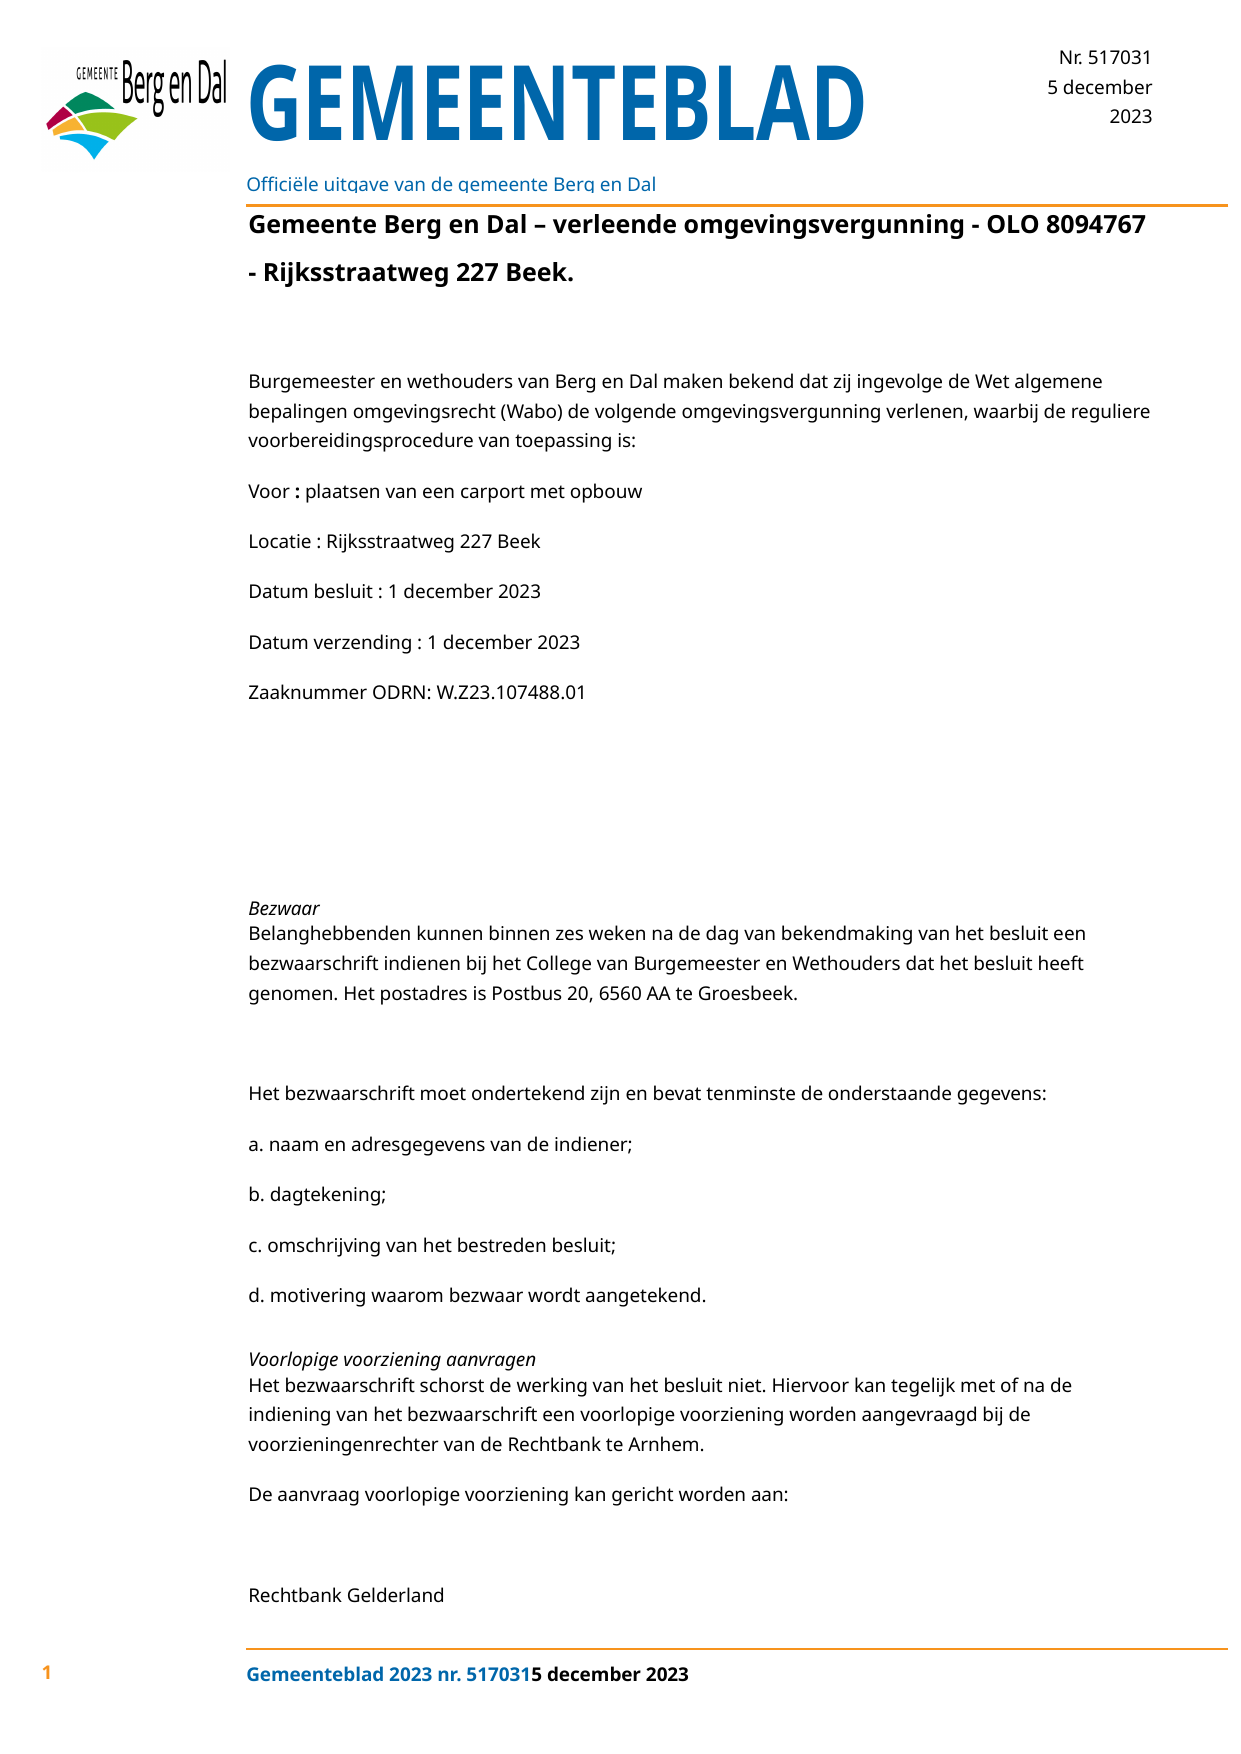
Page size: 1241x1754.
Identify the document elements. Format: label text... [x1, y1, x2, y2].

text Gemeente Berg en Dal – verleende omgevingsvergunning - OLO 8094767 - Rijksstraatweg 227 Beek. [248, 207, 1152, 288]
text a. naam en adresgegevens van de indiener; [248, 1131, 1152, 1157]
text Burgemeester en wethouders van Berg en Dal maken bekend dat zij ingevolge de Wet algemene bepalingen omgevingsrecht (Wabo) de volgende omgevingsvergunning verlenen, waarbij de reguliere voorbereidingsprocedure van toepassing is: [248, 368, 1152, 453]
text Datum verzending : 1 december 2023 [248, 629, 1152, 655]
picture [41, 47, 231, 172]
text Voor : plaatsen van een carport met opbouw [248, 478, 1152, 504]
text Zaaknummer ODRN: W.Z23.107488.01 [248, 679, 1152, 705]
text Datum besluit : 1 december 2023 [248, 579, 1152, 604]
text Bezwaar [248, 895, 1152, 921]
text Het bezwaarschrift schorst de werking van het besluit niet. Hiervoor kan tegelijk met of na de indiening van het bezwaarschrift een voorlopige voorziening worden aangevraagd bij de voorzieningenrechter van de Rechtbank te Arnhem. [248, 1372, 1152, 1457]
text Locatie : Rijksstraatweg 227 Beek [248, 528, 1152, 554]
text Het bezwaarschrift moet ondertekend zijn en bevat tenminste de onderstaande gegevens: [248, 1081, 1152, 1106]
text b. dagtekening; [248, 1181, 1152, 1207]
text Rechtbank Gelderland [248, 1582, 1152, 1608]
text d. motivering waarom bezwaar wordt aangetekend. [248, 1282, 1152, 1308]
text Belanghebbenden kunnen binnen zes weken na de dag van bekendmaking van het besluit een bezwaarschrift indienen bij het College van Burgemeester en Wethouders dat het besluit heeft genomen. Het postadres is Postbus 20, 6560 AA te Groesbeek. [248, 921, 1152, 1005]
text c. omschrijving van het bestreden besluit; [248, 1232, 1152, 1257]
text De aanvraag voorlopige voorziening kan gericht worden aan: [248, 1481, 1152, 1507]
text Voorlopige voorziening aanvragen [248, 1346, 1152, 1372]
